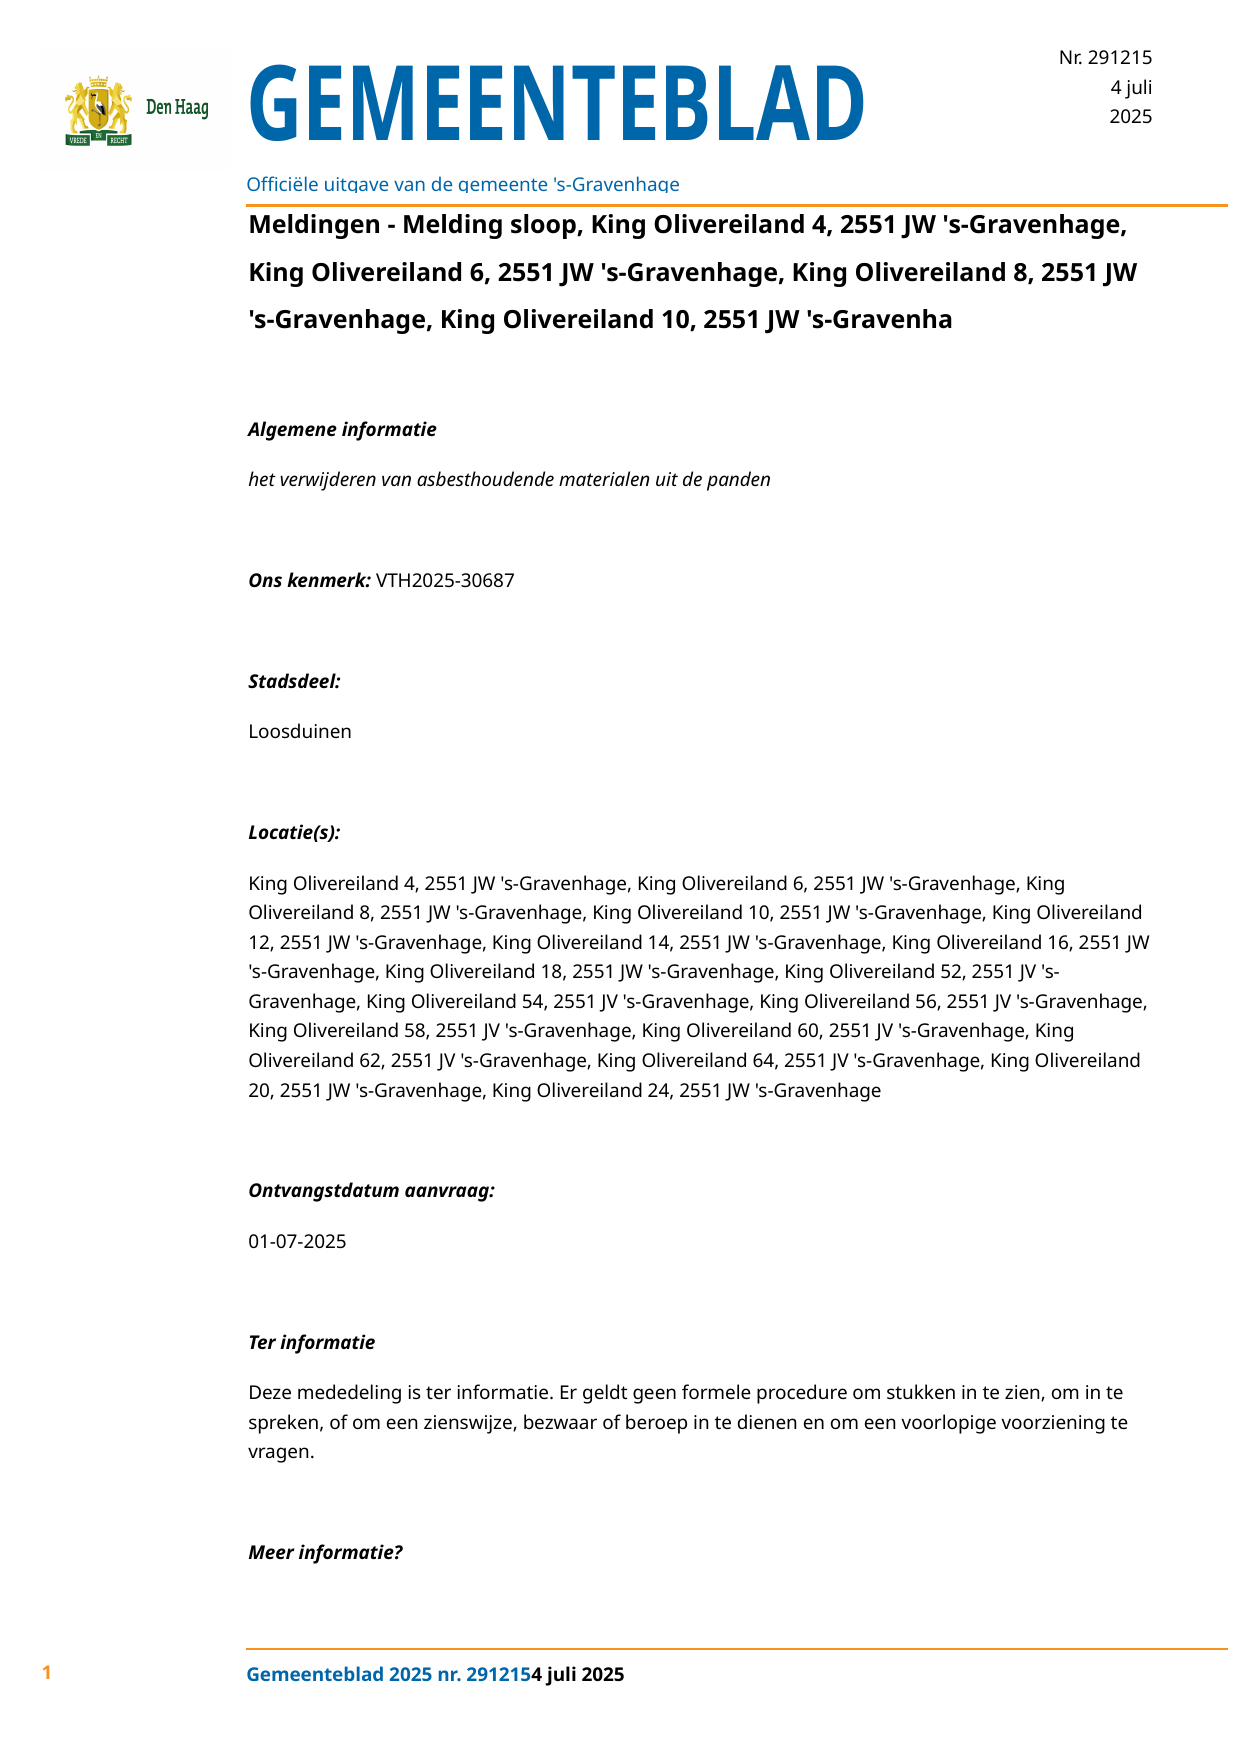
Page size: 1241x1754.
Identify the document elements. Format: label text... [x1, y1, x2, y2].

text Algemene informatie [248, 416, 1152, 442]
text King Olivereiland 4, 2551 JW 's-Gravenhage, King Olivereiland 6, 2551 JW 's-Gravenhage, King Olivereiland 8, 2551 JW 's-Gravenhage, King Olivereiland 10, 2551 JW 's-Gravenhage, King Olivereiland 12, 2551 JW 's-Gravenhage, King Olivereiland 14, 2551 JW 's-Gravenhage, King Olivereiland 16, 2551 JW 's-Gravenhage, King Olivereiland 18, 2551 JW 's-Gravenhage, King Olivereiland 52, 2551 JV 's-Gravenhage, King Olivereiland 54, 2551 JV 's-Gravenhage, King Olivereiland 56, 2551 JV 's-Gravenhage, King Olivereiland 58, 2551 JV 's-Gravenhage, King Olivereiland 60, 2551 JV 's-Gravenhage, King Olivereiland 62, 2551 JV 's-Gravenhage, King Olivereiland 64, 2551 JV 's-Gravenhage, King Olivereiland 20, 2551 JW 's-Gravenhage, King Olivereiland 24, 2551 JW 's-Gravenhage [248, 870, 1152, 1102]
text Meldingen - Melding sloop, King Olivereiland 4, 2551 JW 's-Gravenhage, King Olivereiland 6, 2551 JW 's-Gravenhage, King Olivereiland 8, 2551 JW 's-Gravenhage, King Olivereiland 10, 2551 JW 's-Gravenha [248, 207, 1152, 336]
text Ontvangstdatum aanvraag: [248, 1178, 1152, 1203]
text het verwijderen van asbesthoudende materialen uit de panden [248, 466, 1152, 492]
text Ter informatie [248, 1329, 1152, 1354]
text Meer informatie? [248, 1539, 1152, 1565]
text Locatie(s): [248, 819, 1152, 845]
text Stadsdeel: [248, 668, 1152, 694]
text 01-07-2025 [248, 1228, 1152, 1254]
text Loosduinen [248, 718, 1152, 744]
text Deze mededeling is ter informatie. Er geldt geen formele procedure om stukken in te zien, om in te spreken, of om een zienswijze, bezwaar of beroep in te dienen en om een voorlopige voorziening te vragen. [248, 1379, 1152, 1464]
text Ons kenmerk: VTH2025-30687 [248, 567, 1152, 593]
picture [41, 47, 231, 172]
